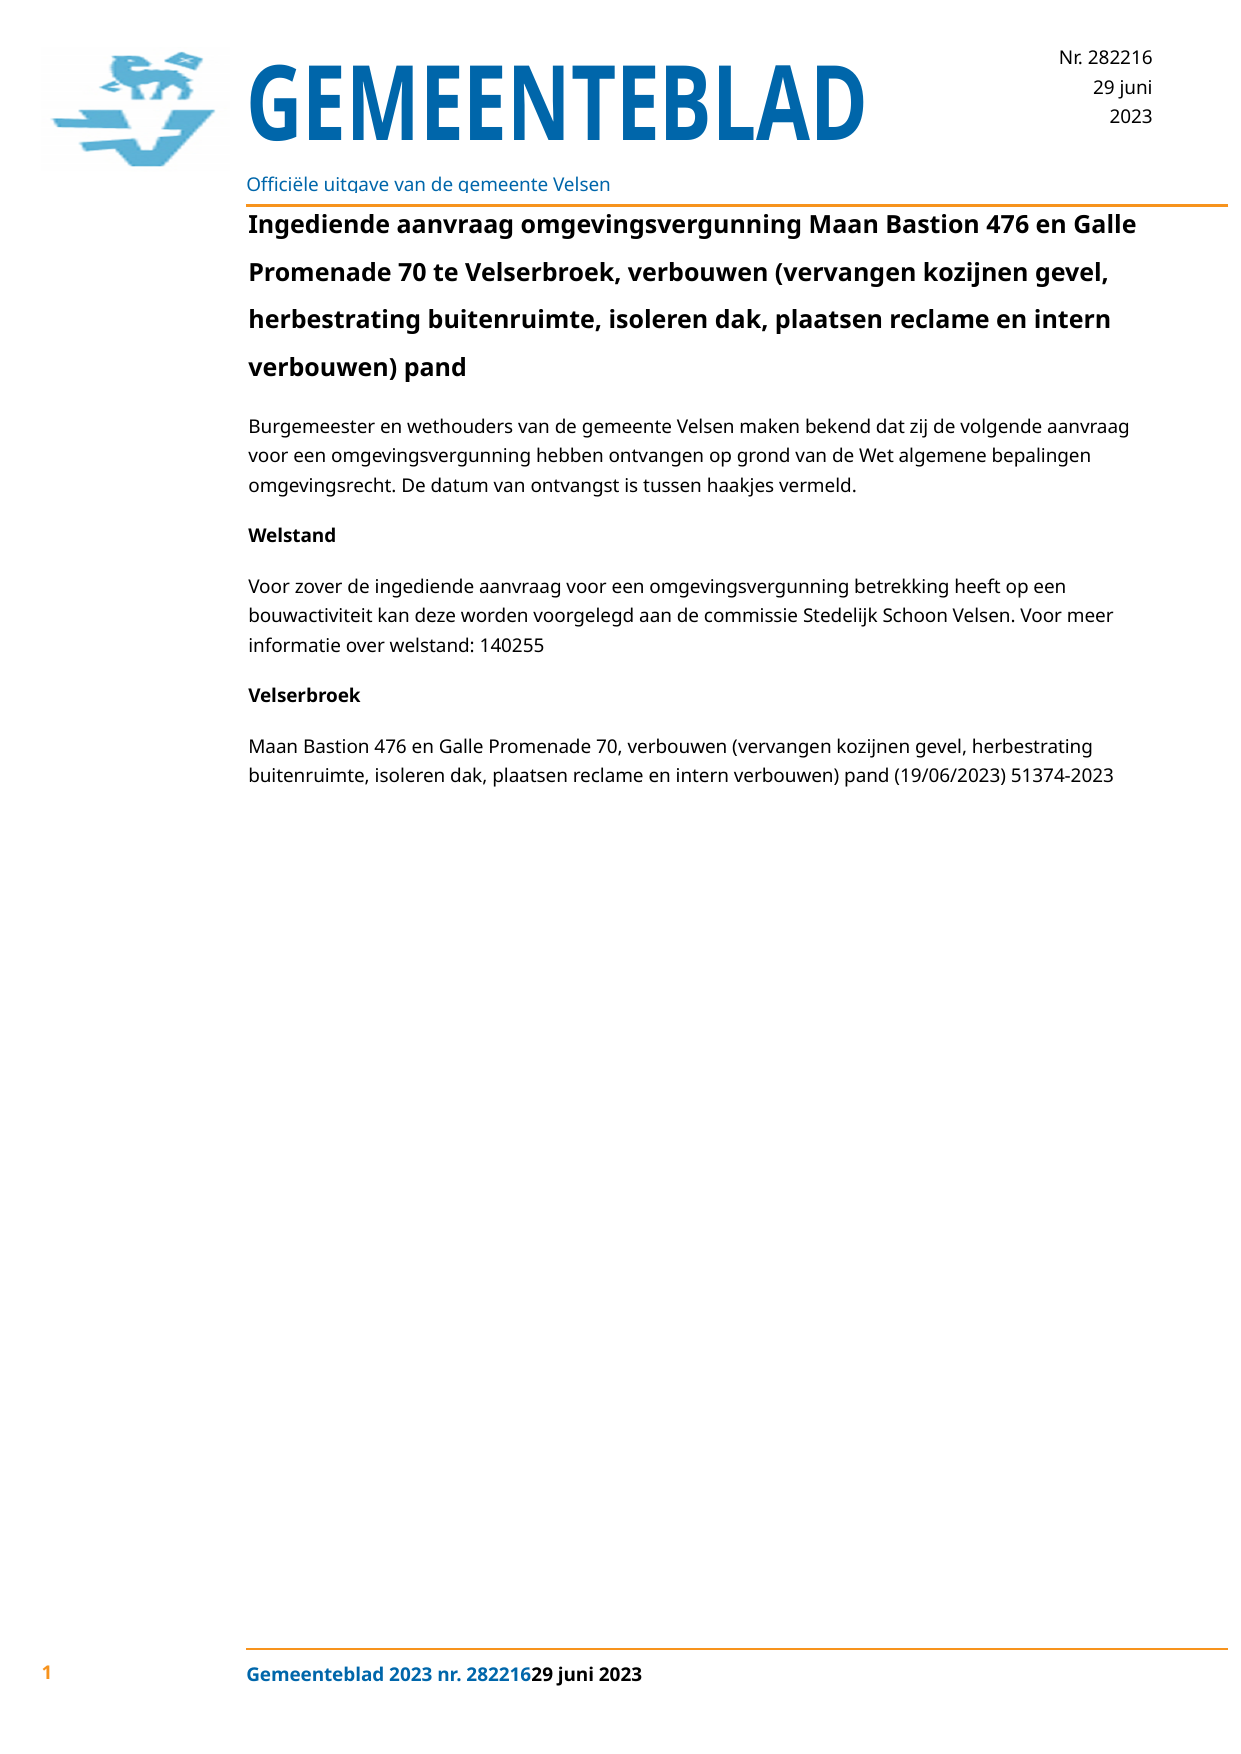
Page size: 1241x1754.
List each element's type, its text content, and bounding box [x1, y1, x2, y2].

text Burgemeester en wethouders van de gemeente Velsen maken bekend dat zij de volgende aanvraag voor een omgevingsvergunning hebben ontvangen op grond van de Wet algemene bepalingen omgevingsrecht. De datum van ontvangst is tussen haakjes vermeld. [248, 413, 1152, 498]
text Maan Bastion 476 en Galle Promenade 70, verbouwen (vervangen kozijnen gevel, herbestrating buitenruimte, isoleren dak, plaatsen reclame en intern verbouwen) pand (19/06/2023) 51374-2023 [248, 733, 1152, 788]
picture [41, 47, 231, 172]
text Welstand [248, 523, 1152, 548]
text Voor zover de ingediende aanvraag voor een omgevingsvergunning betrekking heeft op een bouwactiviteit kan deze worden voorgelegd aan de commissie Stedelijk Schoon Velsen. Voor meer informatie over welstand: 140255 [248, 573, 1152, 658]
text Ingediende aanvraag omgevingsvergunning Maan Bastion 476 en Galle Promenade 70 te Velserbroek, verbouwen (vervangen kozijnen gevel, herbestrating buitenruimte, isoleren dak, plaatsen reclame en intern verbouwen) pand [248, 207, 1152, 384]
text Velserbroek [248, 683, 1152, 708]
